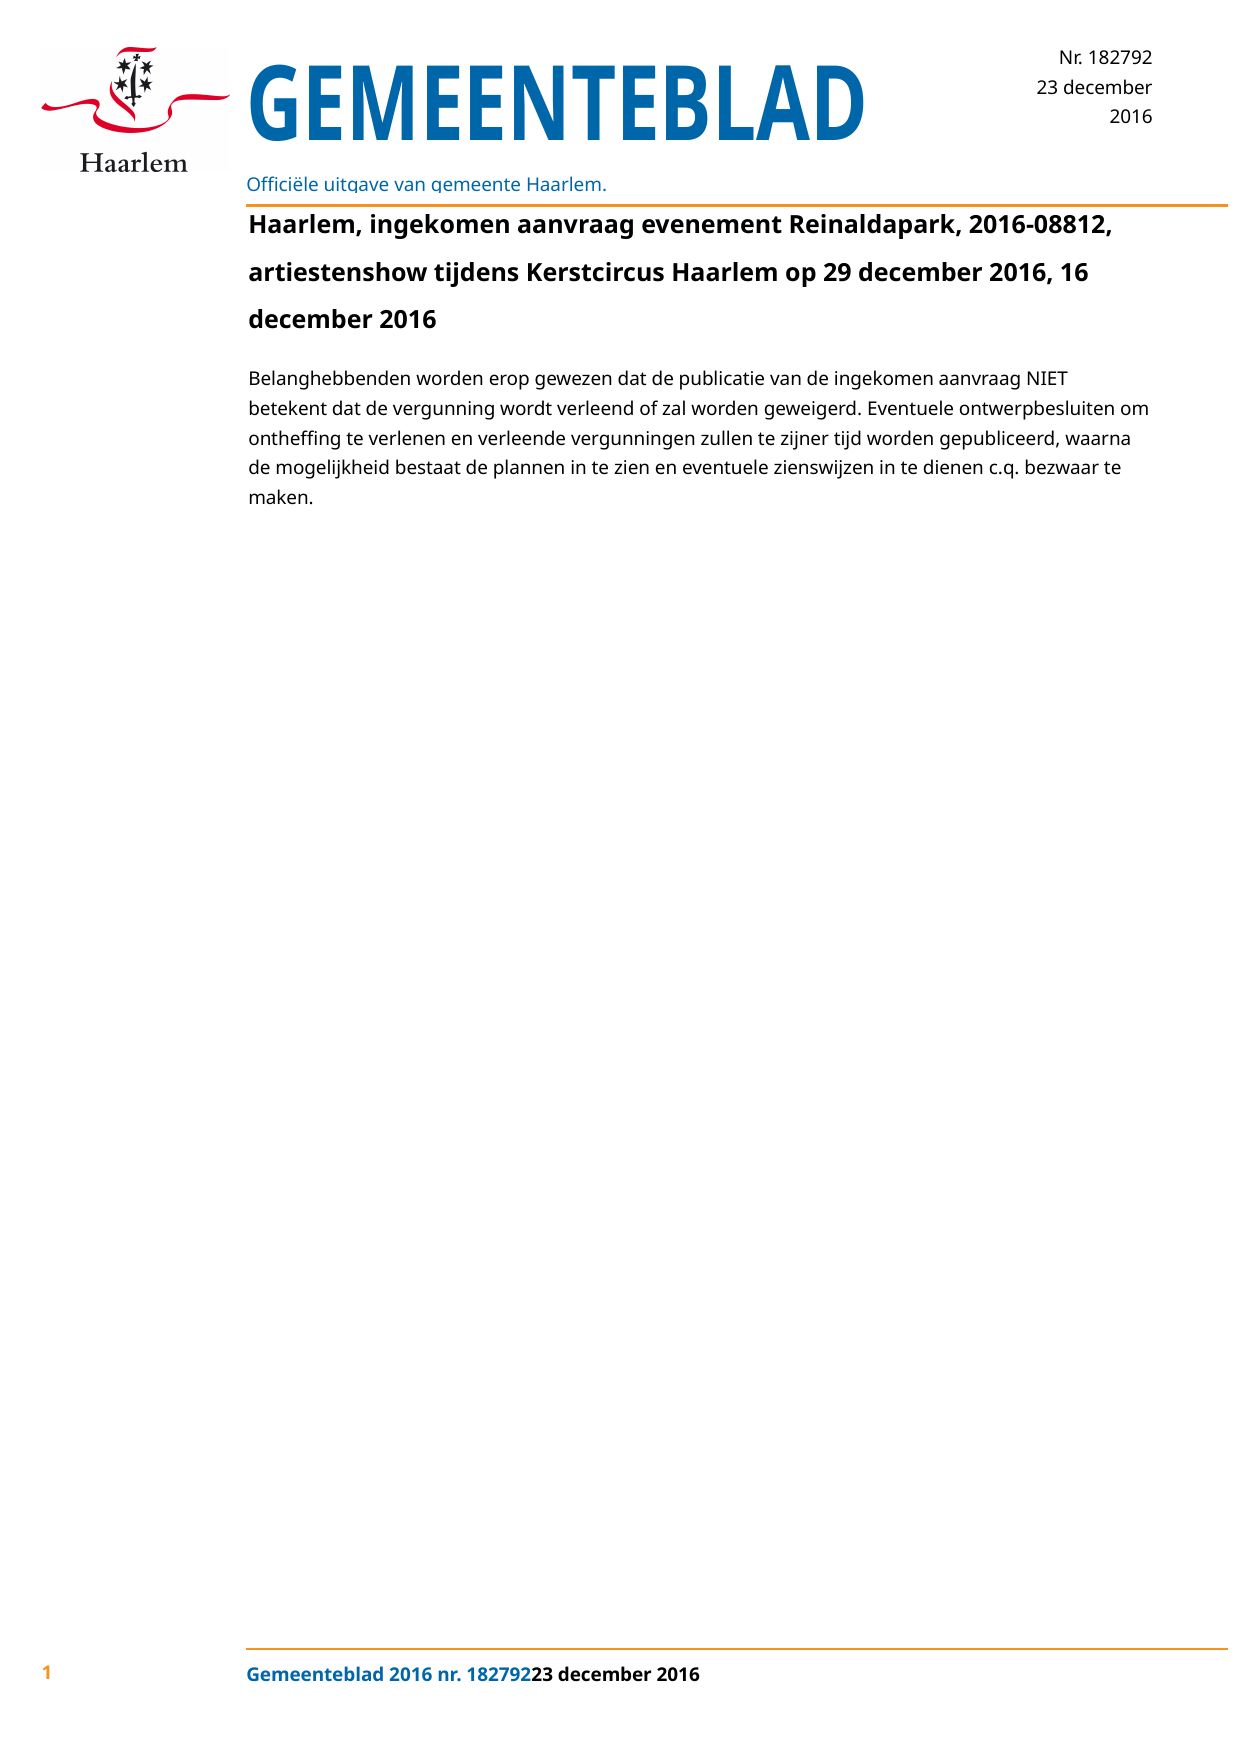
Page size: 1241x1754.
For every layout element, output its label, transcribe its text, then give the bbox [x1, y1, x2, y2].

text Haarlem, ingekomen aanvraag evenement Reinaldapark, 2016-08812, artiestenshow tijdens Kerstcircus Haarlem op 29 december 2016, 16 december 2016 [248, 207, 1152, 336]
text Belanghebbenden worden erop gewezen dat de publicatie van de ingekomen aanvraag NIET betekent dat de vergunning wordt verleend of zal worden geweigerd. Eventuele ontwerpbesluiten om ontheffing te verlenen en verleende vergunningen zullen te zijner tijd worden gepubliceerd, waarna de mogelijkheid bestaat de plannen in te zien en eventuele zienswijzen in te dienen c.q. bezwaar te maken. [248, 366, 1152, 509]
picture [41, 47, 231, 172]
